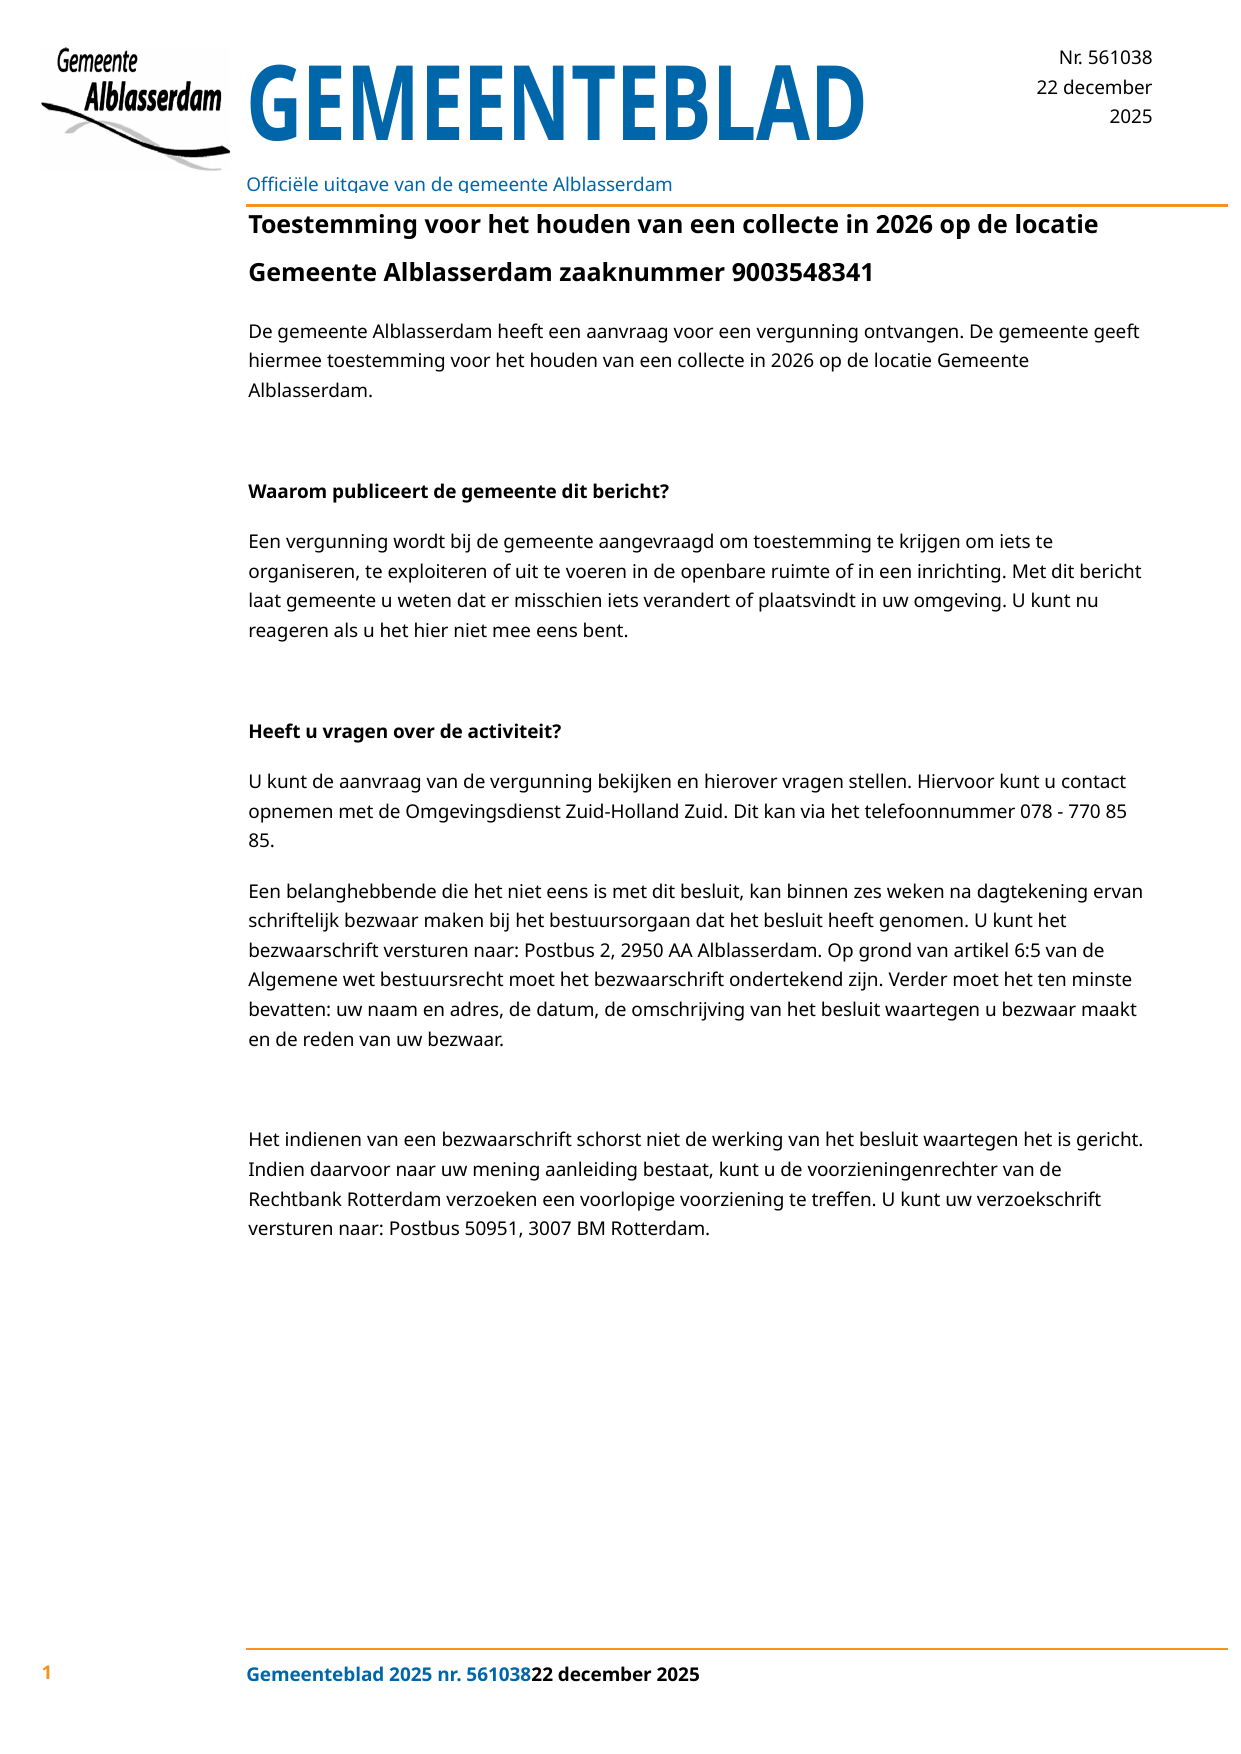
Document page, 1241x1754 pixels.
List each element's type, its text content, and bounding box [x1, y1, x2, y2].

text Een vergunning wordt bij de gemeente aangevraagd om toestemming te krijgen om iets te organiseren, te exploiteren of uit te voeren in de openbare ruimte of in een inrichting. Met dit bericht laat gemeente u weten dat er misschien iets verandert of plaatsvindt in uw omgeving. U kunt nu reageren als u het hier niet mee eens bent. [248, 528, 1152, 643]
text Heeft u vragen over de activiteit? [248, 718, 1152, 744]
text De gemeente Alblasserdam heeft een aanvraag voor een vergunning ontvangen. De gemeente geeft hiermee toestemming voor het houden van een collecte in 2026 op de locatie Gemeente Alblasserdam. [248, 318, 1152, 403]
text Het indienen van een bezwaarschrift schorst niet de werking van het besluit waartegen het is gericht. Indien daarvoor naar uw mening aanleiding bestaat, kunt u de voorzieningenrechter van de Rechtbank Rotterdam verzoeken een voorlopige voorziening te treffen. U kunt uw verzoekschrift versturen naar: Postbus 50951, 3007 BM Rotterdam. [248, 1127, 1152, 1241]
text Toestemming voor het houden van een collecte in 2026 op de locatie Gemeente Alblasserdam zaaknummer 9003548341 [248, 207, 1152, 288]
picture [41, 47, 231, 172]
text U kunt de aanvraag van de vergunning bekijken en hierover vragen stellen. Hiervoor kunt u contact opnemen met de Omgevingsdienst Zuid-Holland Zuid. Dit kan via het telefoonnummer 078 - 770 85 85. [248, 768, 1152, 853]
text Waarom publiceert de gemeente dit bericht? [248, 478, 1152, 504]
text Een belanghebbende die het niet eens is met dit besluit, kan binnen zes weken na dagtekening ervan schriftelijk bezwaar maken bij het bestuursorgaan dat het besluit heeft genomen. U kunt het bezwaarschrift versturen naar: Postbus 2, 2950 AA Alblasserdam. Op grond van artikel 6:5 van de Algemene wet bestuursrecht moet het bezwaarschrift ondertekend zijn. Verder moet het ten minste bevatten: uw naam en adres, de datum, de omschrijving van het besluit waartegen u bezwaar maakt en de reden van uw bezwaar. [248, 878, 1152, 1052]
